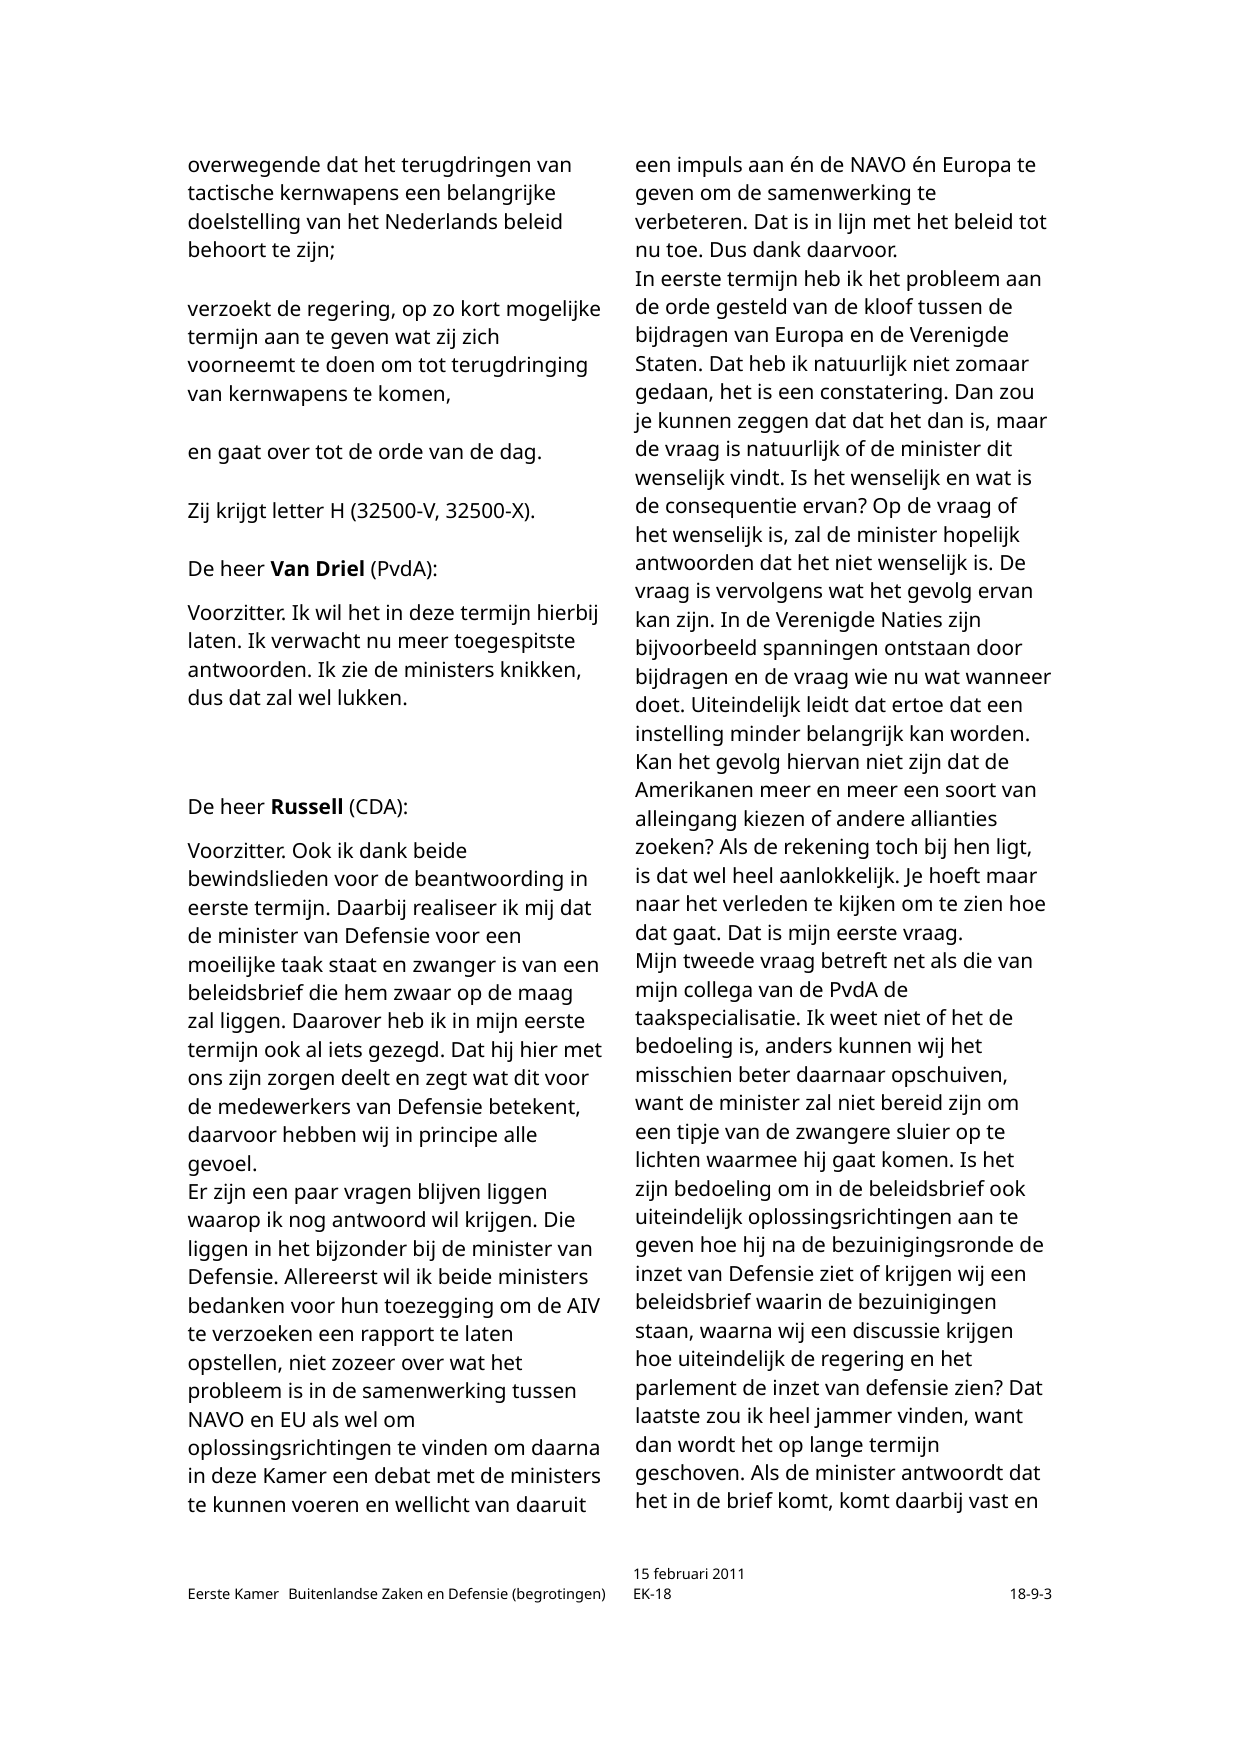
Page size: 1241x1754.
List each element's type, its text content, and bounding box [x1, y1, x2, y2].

text overwegende dat het terugdringen van tactische kernwapens een belangrijke doelstelling van het Nederlands beleid behoort te zijn; [187, 150, 605, 264]
text Mijn tweede vraag betreft net als die van mijn collega van de PvdA de taakspecialisatie. Ik weet niet of het de bedoeling is, anders kunnen wij het misschien beter daarnaar opschuiven, want de minister zal niet bereid zijn om een tipje van de zwangere sluier op te lichten waarmee hij gaat komen. Is het zijn bedoeling om in de beleidsbrief ook uiteindelijk oplossingsrichtingen aan te geven hoe hij na de bezuinigingsronde de inzet van Defensie ziet of krijgen wij een beleidsbrief waarin de bezuinigingen staan, waarna wij een discussie krijgen hoe uiteindelijk de regering en het parlement de inzet van defensie zien? Dat laatste zou ik heel jammer vinden, want dan wordt het op lange termijn geschoven. Als de minister antwoordt dat het in de brief komt, komt daarbij vast en [635, 946, 1053, 1515]
text In eerste termijn heb ik het probleem aan de orde gesteld van de kloof tussen de bijdragen van Europa en de Verenigde Staten. Dat heb ik natuurlijk niet zomaar gedaan, het is een constatering. Dan zou je kunnen zeggen dat dat het dan is, maar de vraag is natuurlijk of de minister dit wenselijk vindt. Is het wenselijk en wat is de consequentie ervan? Op de vraag of het wenselijk is, zal de minister hopelijk antwoorden dat het niet wenselijk is. De vraag is vervolgens wat het gevolg ervan kan zijn. In de Verenigde Naties zijn bijvoorbeeld spanningen ontstaan door bijdragen en de vraag wie nu wat wanneer doet. Uiteindelijk leidt dat ertoe dat een instelling minder belangrijk kan worden. Kan het gevolg hiervan niet zijn dat de Amerikanen meer en meer een soort van alleingang kiezen of andere allianties zoeken? Als de rekening toch bij hen ligt, is dat wel heel aanlokkelijk. Je hoeft maar naar het verleden te kijken om te zien hoe dat gaat. Dat is mijn eerste vraag. [635, 264, 1053, 946]
text Zij krijgt letter H (32500-V, 32500-X). [187, 496, 605, 524]
text Voorzitter. Ook ik dank beide bewindslieden voor de beantwoording in eerste termijn. Daarbij realiseer ik mij dat de minister van Defensie voor een moeilijke taak staat en zwanger is van een beleidsbrief die hem zwaar op de maag zal liggen. Daarover heb ik in mijn eerste termijn ook al iets gezegd. Dat hij hier met ons zijn zorgen deelt en zegt wat dit voor de medewerkers van Defensie betekent, daarvoor hebben wij in principe alle gevoel. [187, 836, 605, 1177]
text een impuls aan én de NAVO én Europa te geven om de samenwerking te verbeteren. Dat is in lijn met het beleid tot nu toe. Dus dank daarvoor. [635, 150, 1053, 264]
text verzoekt de regering, op zo kort mogelijke termijn aan te geven wat zij zich voorneemt te doen om tot terugdringing van kernwapens te komen, [187, 294, 605, 407]
text De heer Russell (CDA): [187, 792, 605, 821]
text  [187, 742, 605, 770]
text Voorzitter. Ik wil het in deze termijn hierbij laten. Ik verwacht nu meer toegespitste antwoorden. Ik zie de ministers knikken, dus dat zal wel lukken. [187, 598, 605, 712]
text Er zijn een paar vragen blijven liggen waarop ik nog antwoord wil krijgen. Die liggen in het bijzonder bij de minister van Defensie. Allereerst wil ik beide ministers bedanken voor hun toezegging om de AIV te verzoeken een rapport te laten opstellen, niet zozeer over wat het probleem is in de samenwerking tussen NAVO en EU als wel om oplossingsrichtingen te vinden om daarna in deze Kamer een debat met de ministers te kunnen voeren en wellicht van daaruit [187, 1177, 605, 1518]
text en gaat over tot de orde van de dag. [187, 437, 605, 466]
text De heer Van Driel (PvdA): [187, 554, 605, 583]
